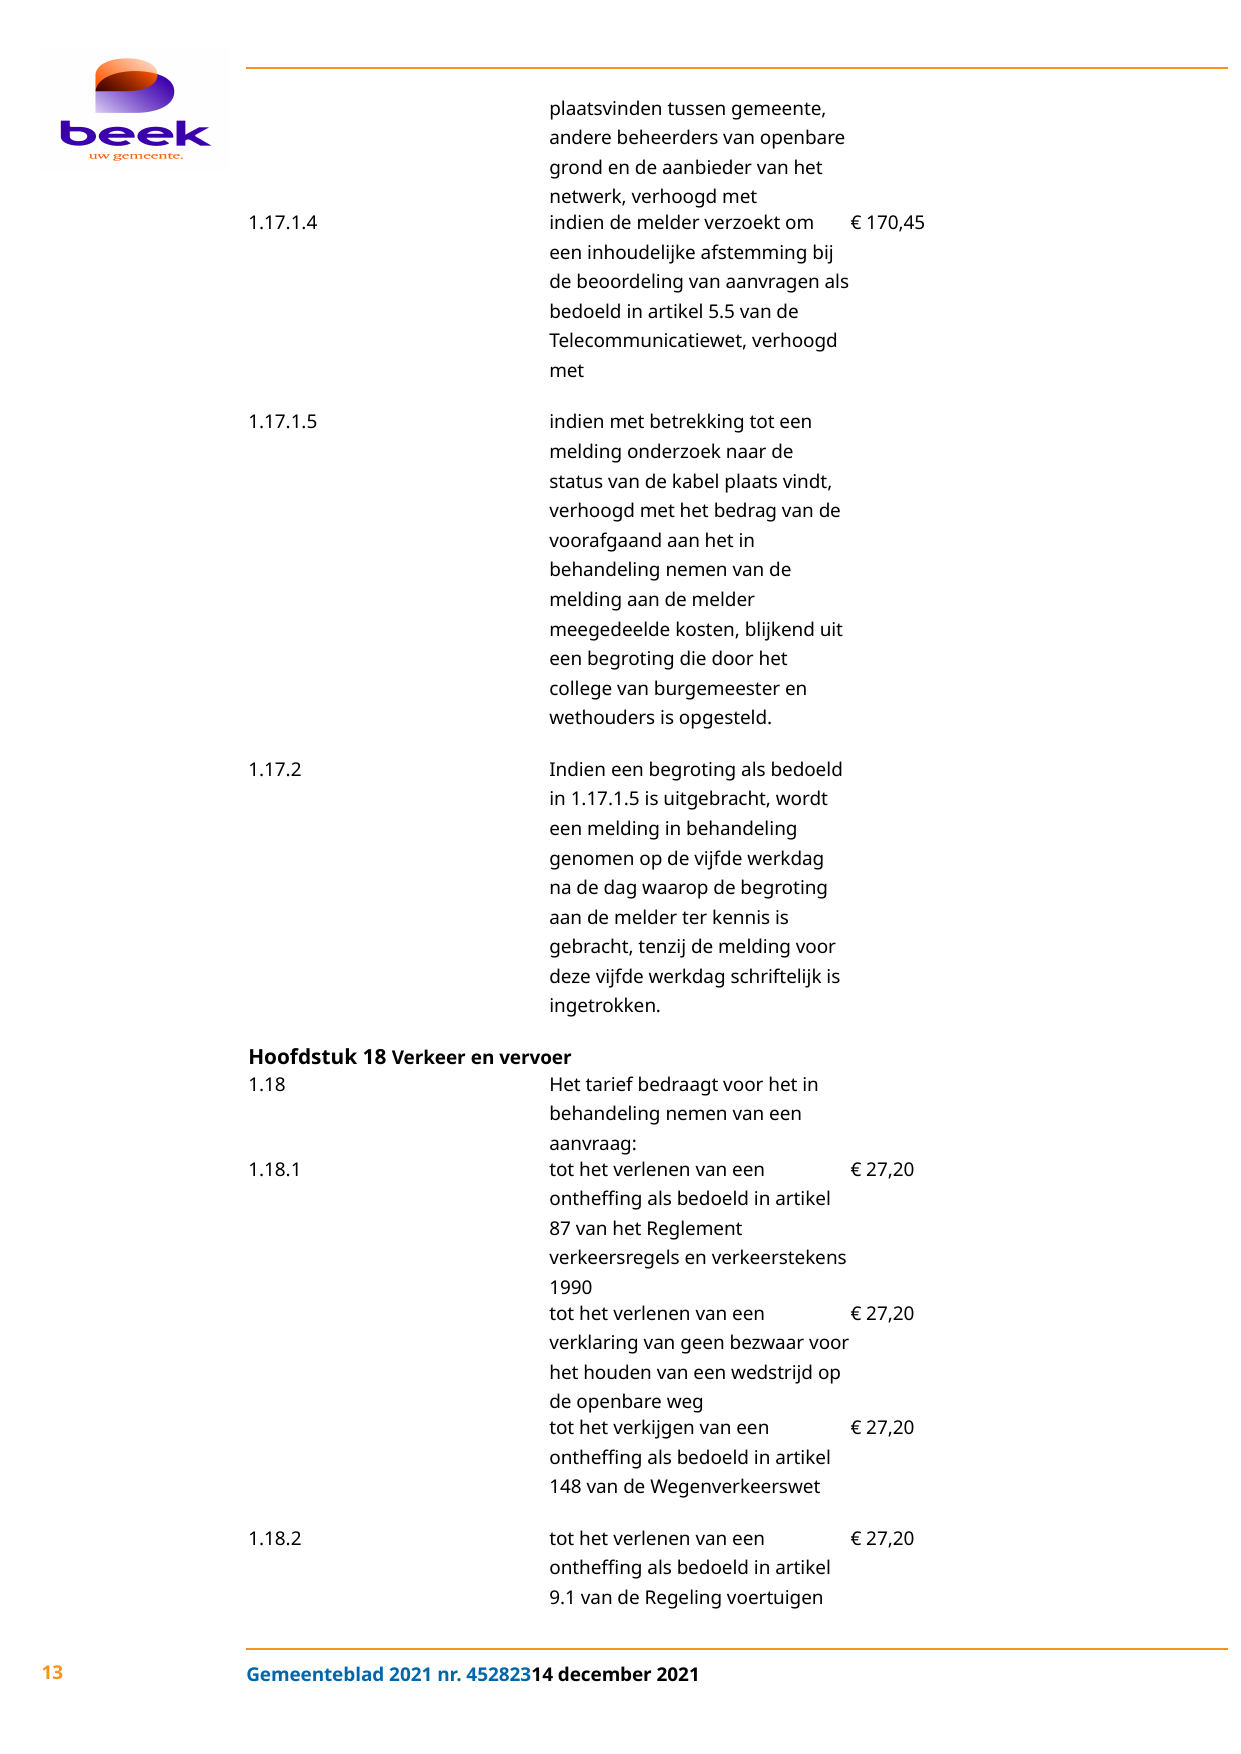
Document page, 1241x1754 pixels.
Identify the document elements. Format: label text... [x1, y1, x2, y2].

table_cell tot het verlenen van een ontheffing als bedoeld in artikel 87 van het Reglement verkeersregels en verkeerstekens 1990 [549, 1156, 850, 1300]
table_cell 1.17.2 [248, 756, 549, 1018]
table_header 1.18 [248, 1071, 549, 1156]
table_cell indien de melder verzoekt om een inhoudelijke afstemming bij de beoordeling van aanvragen als bedoeld in artikel 5.5 van de Telecommunicatiewet, verhoogd met [549, 209, 850, 383]
table_header Het tarief bedraagt voor het in behandeling nemen van een aanvraag: [549, 1071, 850, 1156]
table_cell Indien een begroting als bedoeld in 1.17.1.5 is uitgebracht, wordt een melding in behandeling genomen op de vijfde werkdag na de dag waarop de begroting aan de melder ter kennis is gebracht, tenzij de melding voor deze vijfde werkdag schriftelijk is ingetrokken. [549, 756, 850, 1018]
table_cell € 27,20 [850, 1414, 1152, 1499]
table_cell [549, 383, 850, 409]
table_header [850, 1071, 1152, 1156]
table_cell [850, 756, 1152, 1018]
table_cell [850, 409, 1152, 730]
table_cell tot het verkijgen van een ontheffing als bedoeld in artikel 148 van de Wegenverkeerswet [549, 1414, 850, 1499]
table_cell plaatsvinden tussen gemeente, andere beheerders van openbare grond en de aanbieder van het netwerk, verhoogd met [549, 95, 850, 209]
table_cell [248, 730, 549, 756]
table_cell [549, 1499, 850, 1525]
table_cell [549, 730, 850, 756]
table_cell [850, 383, 1152, 409]
table_cell € 27,20 [850, 1300, 1152, 1414]
picture [41, 47, 231, 172]
text Hoofdstuk 18 Verkeer en vervoer [248, 1042, 1152, 1071]
table_cell [248, 95, 549, 209]
table_cell tot het verlenen van een ontheffing als bedoeld in artikel 9.1 van de Regeling voertuigen [549, 1525, 850, 1610]
table_cell tot het verlenen van een verklaring van geen bezwaar voor het houden van een wedstrijd op de openbare weg [549, 1300, 850, 1414]
table_cell [248, 1414, 549, 1499]
table_cell 1.17.1.4 [248, 209, 549, 383]
table_cell 1.18.1 [248, 1156, 549, 1300]
table_cell [248, 383, 549, 409]
table_cell [248, 1499, 549, 1525]
table_cell € 27,20 [850, 1156, 1152, 1300]
table_cell € 27,20 [850, 1525, 1152, 1610]
table_cell 1.18.2 [248, 1525, 549, 1610]
table_cell [850, 730, 1152, 756]
table_cell [248, 1300, 549, 1414]
table_cell [850, 1499, 1152, 1525]
table_cell indien met betrekking tot een melding onderzoek naar de status van de kabel plaats vindt, verhoogd met het bedrag van de voorafgaand aan het in behandeling nemen van de melding aan de melder meegedeelde kosten, blijkend uit een begroting die door het college van burgemeester en wethouders is opgesteld. [549, 409, 850, 730]
table_cell 1.17.1.5 [248, 409, 549, 730]
table_cell [850, 95, 1152, 209]
table_cell € 170,45 [850, 209, 1152, 383]
